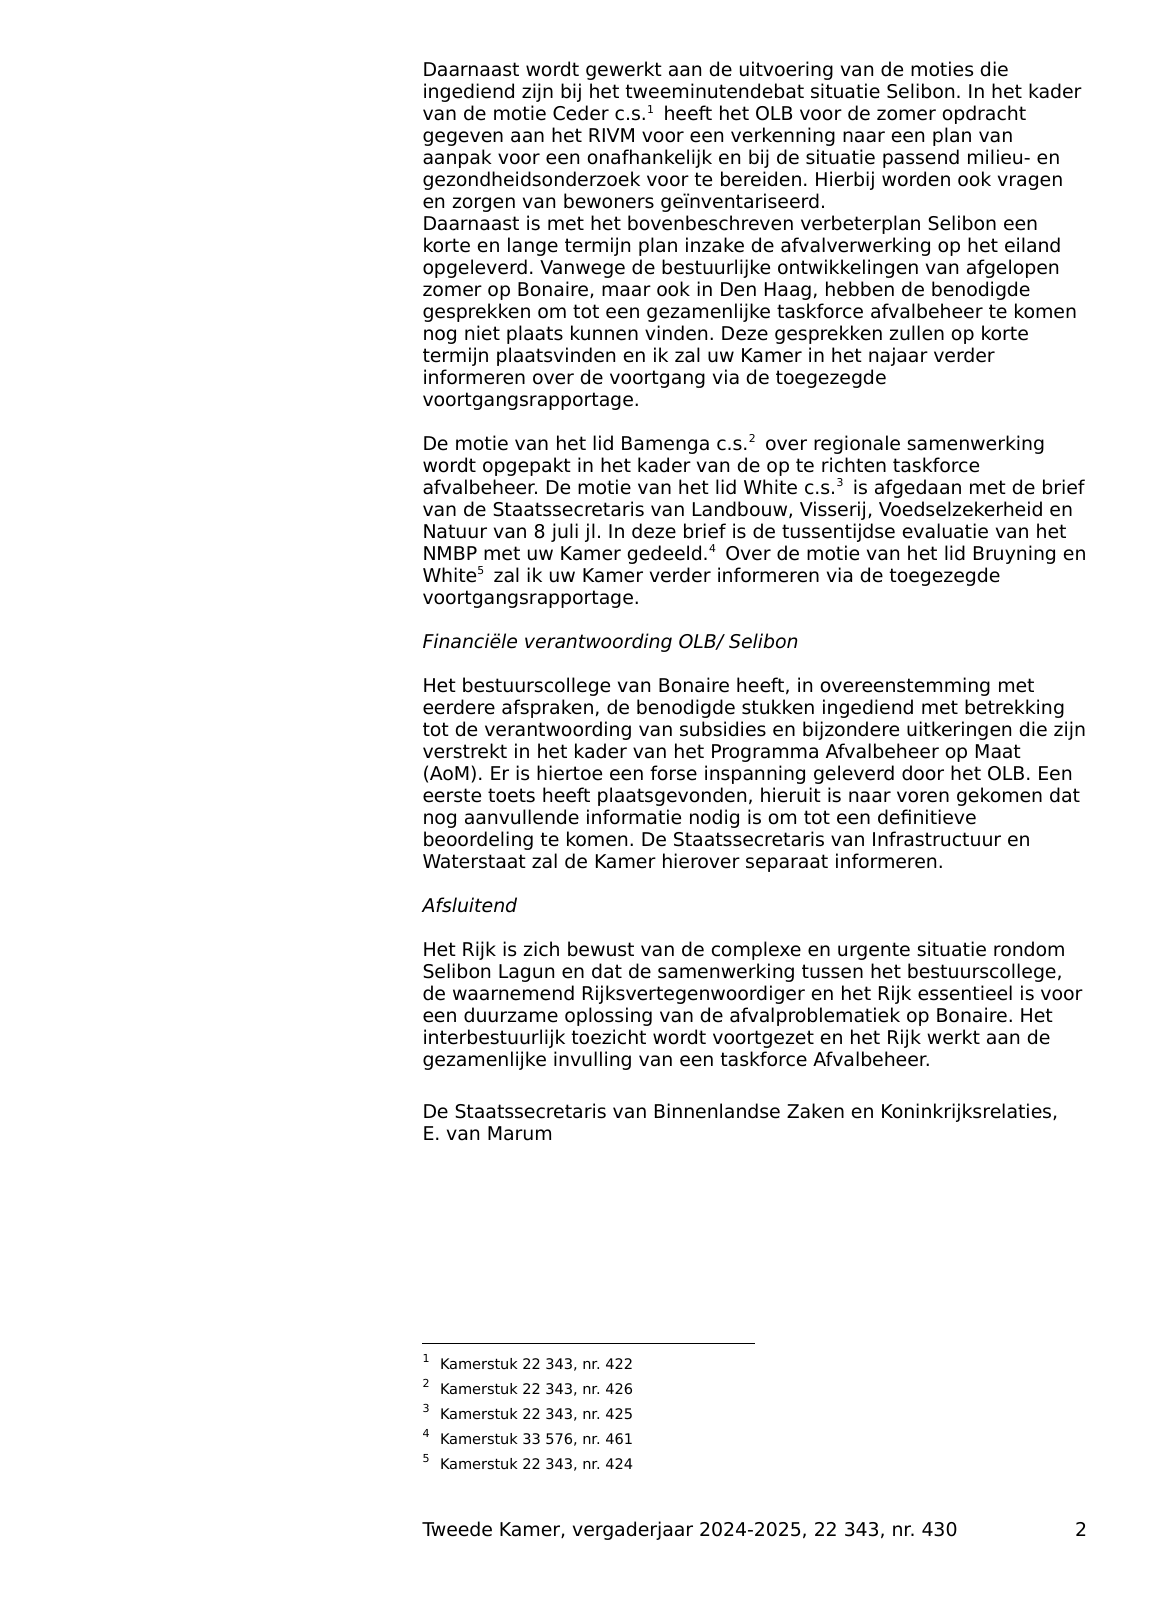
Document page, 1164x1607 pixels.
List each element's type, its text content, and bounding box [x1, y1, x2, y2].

text Kamerstuk 22 343, nr. 424 [422, 1452, 1087, 1474]
text Kamerstuk 22 343, nr. 422 [422, 1352, 1087, 1374]
subtitle Financiële verantwoording OLB/ Selibon [422, 631, 1087, 653]
text De Staatssecretaris van Binnenlandse Zaken en Koninkrijksrelaties, E. van Marum [422, 1101, 1087, 1145]
subtitle Afsluitend [422, 895, 1087, 917]
text De motie van het lid Bamenga c.s. over regionale samenwerking wordt opgepakt in het kader van de op te richten taskforce afvalbeheer. De motie van het lid White c.s. is afgedaan met de brief van de Staatssecretaris van Landbouw, Visserij, Voedselzekerheid en Natuur van 8 juli jl. In deze brief is de tussentijdse evaluatie van het NMBP met uw Kamer gedeeld. Over de motie van het lid Bruyning en White zal ik uw Kamer verder informeren via de toegezegde voortgangsrapportage. [422, 433, 1087, 609]
text Kamerstuk 22 343, nr. 425 [422, 1402, 1087, 1424]
text Kamerstuk 22 343, nr. 426 [422, 1377, 1087, 1399]
text Daarnaast is met het bovenbeschreven verbeterplan Selibon een korte en lange termijn plan inzake de afvalverwerking op het eiland opgeleverd. Vanwege de bestuurlijke ontwikkelingen van afgelopen zomer op Bonaire, maar ook in Den Haag, hebben de benodigde gesprekken om tot een gezamenlijke taskforce afvalbeheer te komen nog niet plaats kunnen vinden. Deze gesprekken zullen op korte termijn plaatsvinden en ik zal uw Kamer in het najaar verder informeren over de voortgang via de toegezegde voortgangsrapportage. [422, 213, 1087, 411]
text Het Rijk is zich bewust van de complexe en urgente situatie rondom Selibon Lagun en dat de samenwerking tussen het bestuurscollege, de waarnemend Rijksvertegenwoordiger en het Rijk essentieel is voor een duurzame oplossing van de afvalproblematiek op Bonaire. Het interbestuurlijk toezicht wordt voortgezet en het Rijk werkt aan de gezamenlijke invulling van een taskforce Afvalbeheer. [422, 939, 1087, 1071]
text Daarnaast wordt gewerkt aan de uitvoering van de moties die ingediend zijn bij het tweeminutendebat situatie Selibon. In het kader van de motie Ceder c.s. heeft het OLB voor de zomer opdracht gegeven aan het RIVM voor een verkenning naar een plan van aanpak voor een onafhankelijk en bij de situatie passend milieu- en gezondheidsonderzoek voor te bereiden. Hierbij worden ook vragen en zorgen van bewoners geïnventariseerd. [422, 59, 1087, 213]
text Het bestuurscollege van Bonaire heeft, in overeenstemming met eerdere afspraken, de benodigde stukken ingediend met betrekking tot de verantwoording van subsidies en bijzondere uitkeringen die zijn verstrekt in het kader van het Programma Afvalbeheer op Maat (AoM). Er is hiertoe een forse inspanning geleverd door het OLB. Een eerste toets heeft plaatsgevonden, hieruit is naar voren gekomen dat nog aanvullende informatie nodig is om tot een definitieve beoordeling te komen. De Staatssecretaris van Infrastructuur en Waterstaat zal de Kamer hierover separaat informeren. [422, 675, 1087, 873]
text Kamerstuk 33 576, nr. 461 [422, 1427, 1087, 1449]
